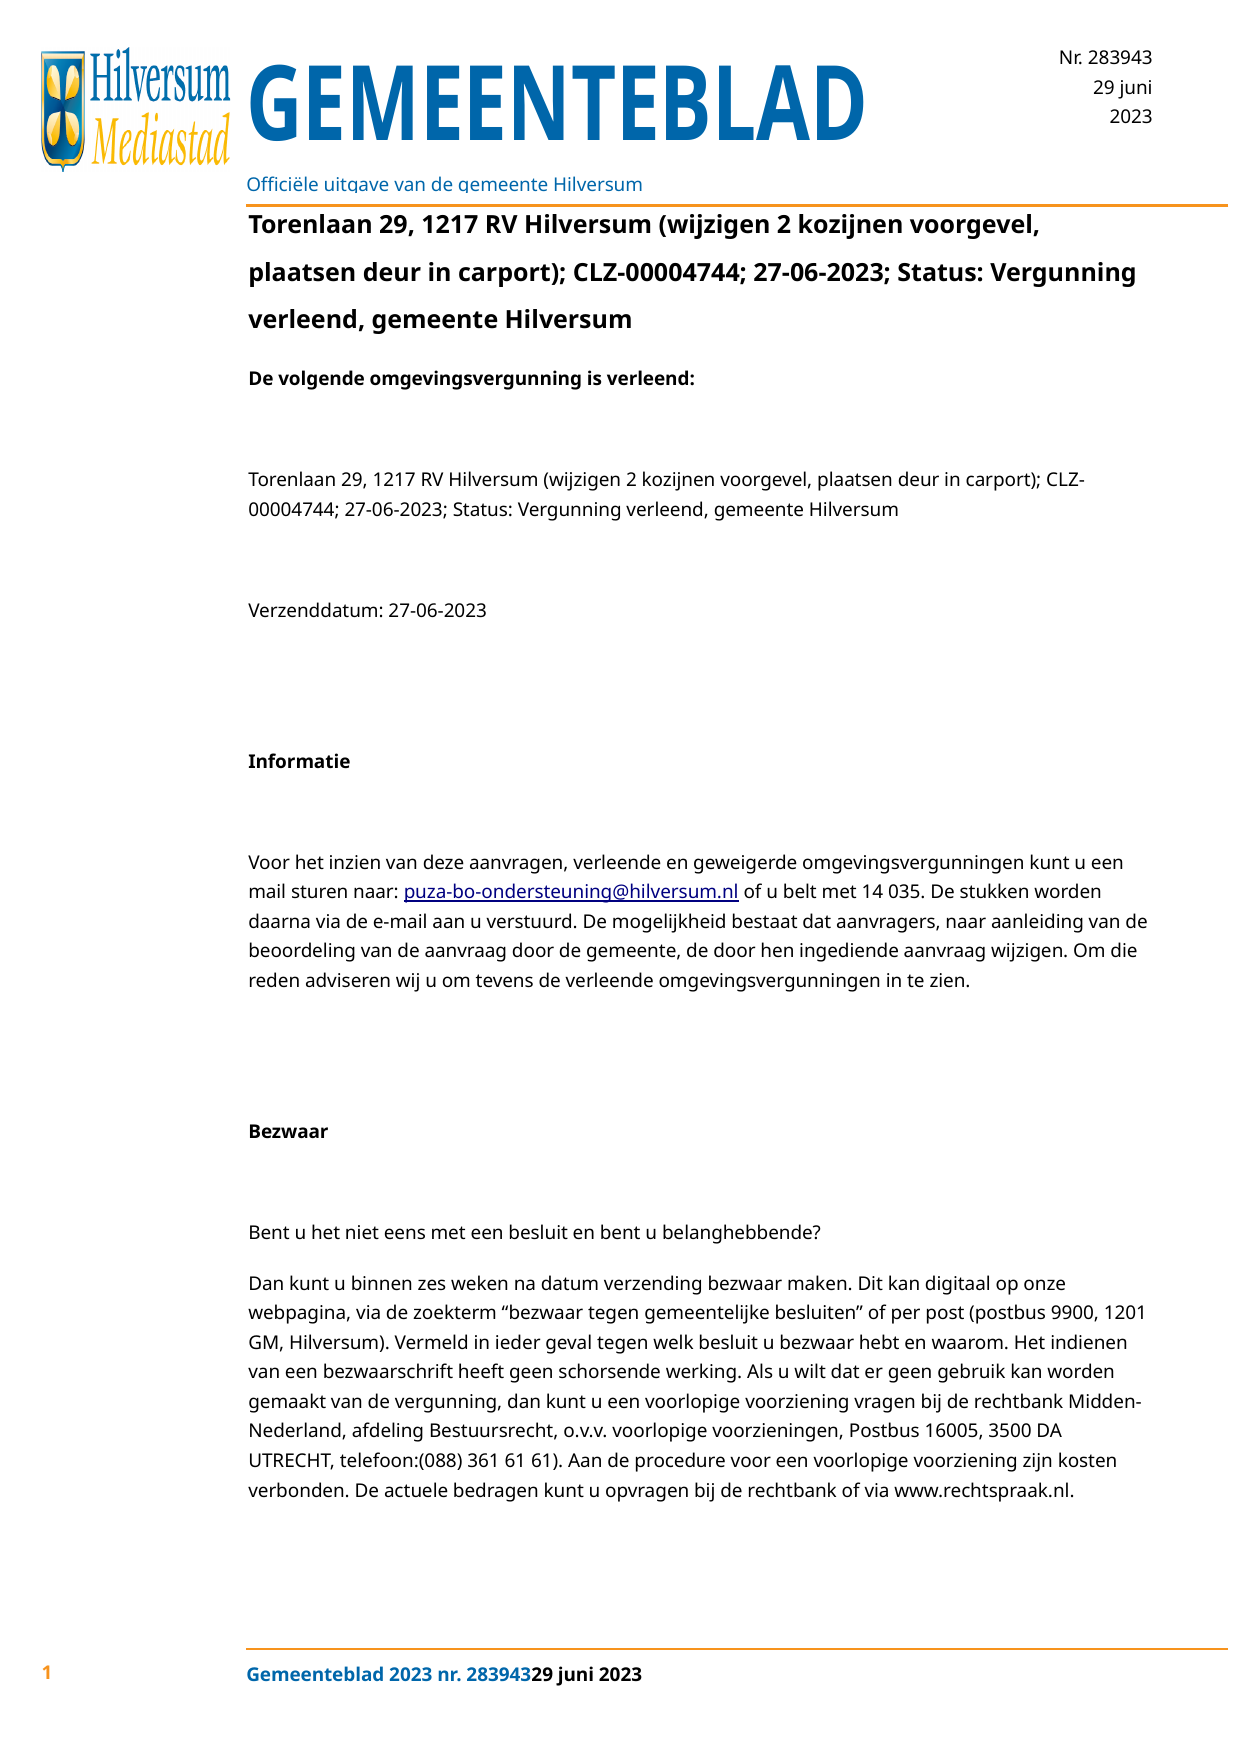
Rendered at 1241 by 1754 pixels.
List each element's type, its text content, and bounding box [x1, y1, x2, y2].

text Voor het inzien van deze aanvragen, verleende en geweigerde omgevingsvergunningen kunt u een mail sturen naar: puza-bo-ondersteuning@hilversum.nl of u belt met 14 035. De stukken worden daarna via de e-mail aan u verstuurd. De mogelijkheid bestaat dat aanvragers, naar aanleiding van de beoordeling van de aanvraag door de gemeente, de door hen ingediende aanvraag wijzigen. Om die reden adviseren wij u om tevens de verleende omgevingsvergunningen in te zien. [248, 849, 1152, 993]
picture [41, 47, 231, 172]
text Torenlaan 29, 1217 RV Hilversum (wijzigen 2 kozijnen voorgevel, plaatsen deur in carport); CLZ-00004744; 27-06-2023; Status: Vergunning verleend, gemeente Hilversum [248, 207, 1152, 336]
text Bezwaar [248, 1118, 1152, 1144]
text De volgende omgevingsvergunning is verleend: [248, 366, 1152, 391]
text Torenlaan 29, 1217 RV Hilversum (wijzigen 2 kozijnen voorgevel, plaatsen deur in carport); CLZ-00004744; 27-06-2023; Status: Vergunning verleend, gemeente Hilversum [248, 466, 1152, 522]
text Informatie [248, 748, 1152, 774]
text Verzenddatum: 27-06-2023 [248, 597, 1152, 622]
text Bent u het niet eens met een besluit en bent u belanghebbende? [248, 1219, 1152, 1245]
text Dan kunt u binnen zes weken na datum verzending bezwaar maken. Dit kan digitaal op onze webpagina, via de zoekterm “bezwaar tegen gemeentelijke besluiten” of per post (postbus 9900, 1201 GM, Hilversum). Vermeld in ieder geval tegen welk besluit u bezwaar hebt en waarom. Het indienen van een bezwaarschrift heeft geen schorsende werking. Als u wilt dat er geen gebruik kan worden gemaakt van de vergunning, dan kunt u een voorlopige voorziening vragen bij de rechtbank Midden-Nederland, afdeling Bestuursrecht, o.v.v. voorlopige voorzieningen, Postbus 16005, 3500 DA UTRECHT, telefoon:(088) 361 61 61). Aan de procedure voor een voorlopige voorziening zijn kosten verbonden. De actuele bedragen kunt u opvragen bij de rechtbank of via www.rechtspraak.nl. [248, 1270, 1152, 1502]
